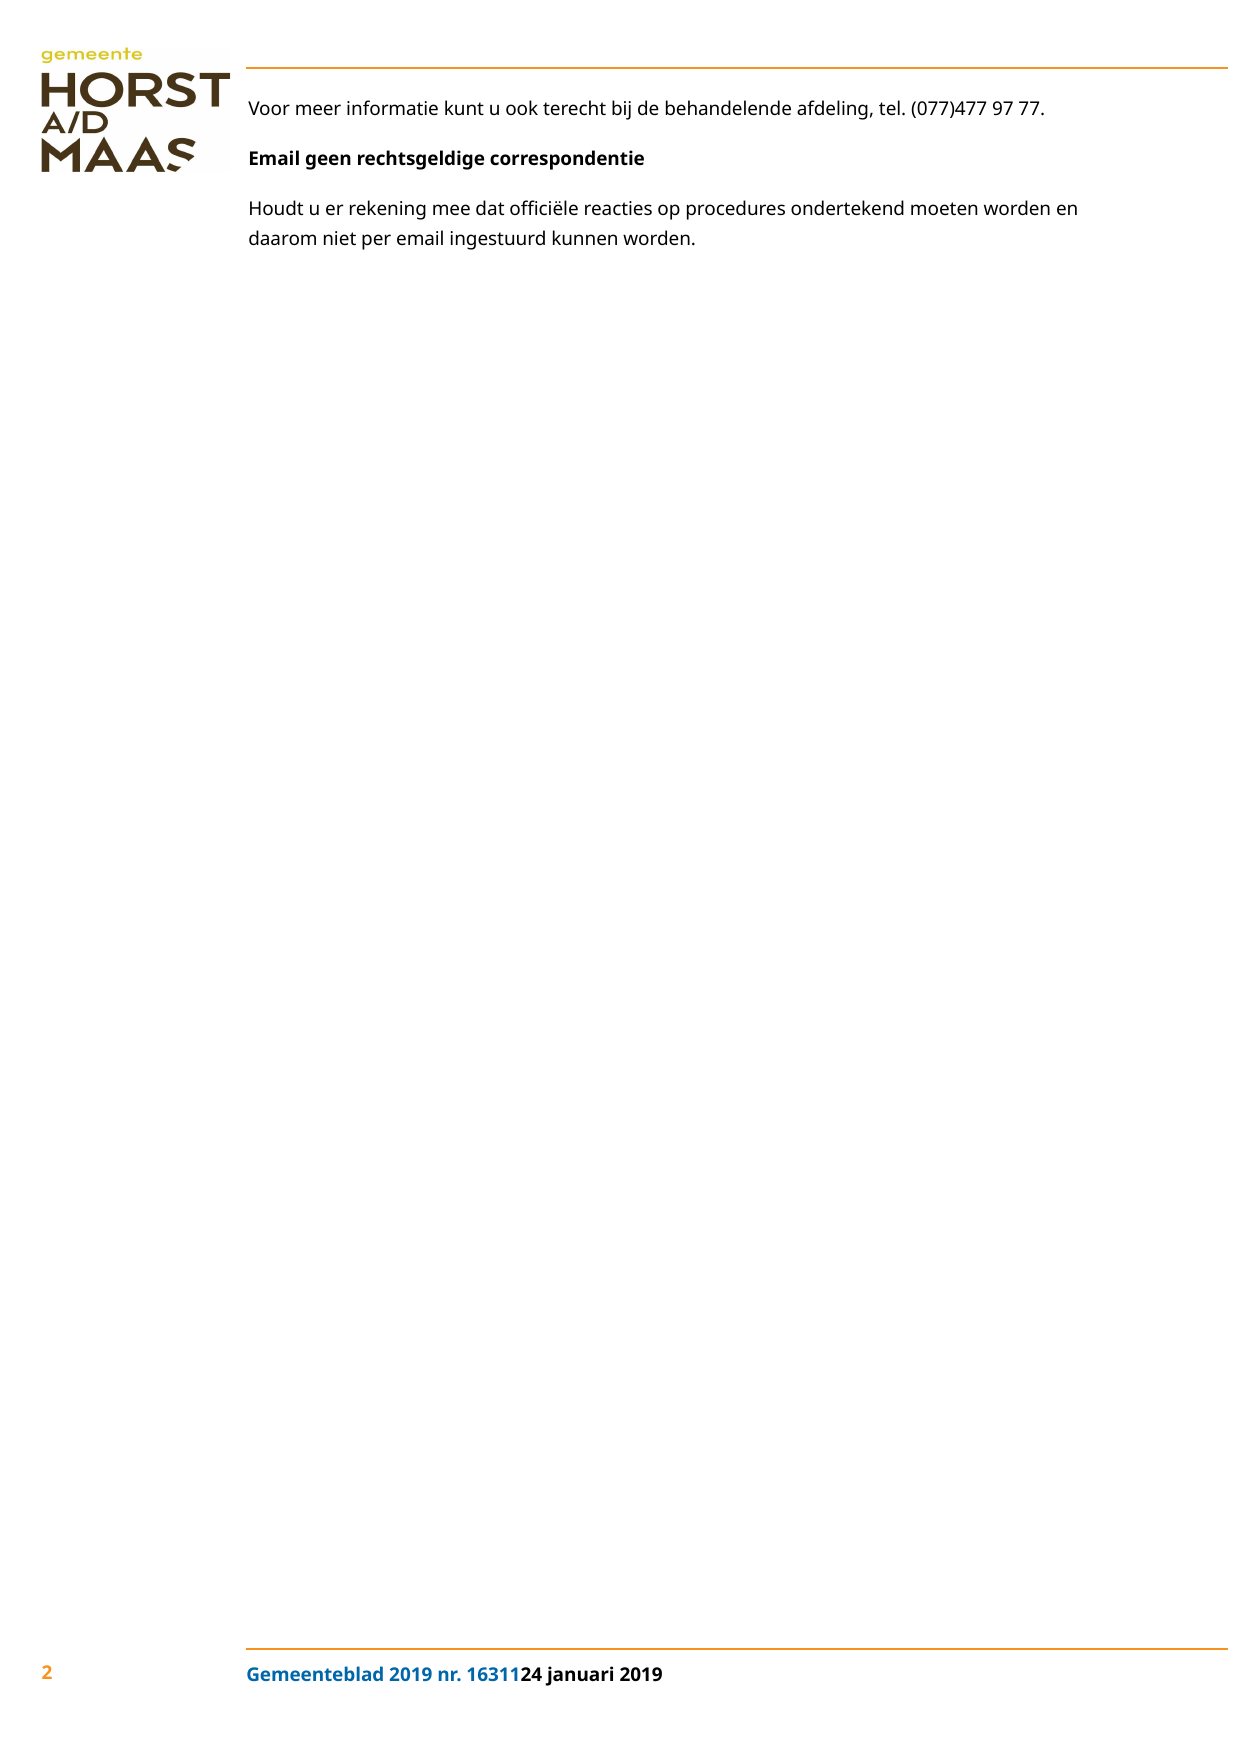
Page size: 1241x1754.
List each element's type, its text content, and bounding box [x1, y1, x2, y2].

text Email geen rechtsgeldige correspondentie [248, 145, 1152, 171]
text Voor meer informatie kunt u ook terecht bij de behandelende afdeling, tel. (077)477 97 77. [248, 95, 1152, 121]
picture [41, 47, 231, 172]
text Houdt u er rekening mee dat officiële reacties op procedures ondertekend moeten worden en daarom niet per email ingestuurd kunnen worden. [248, 196, 1152, 251]
